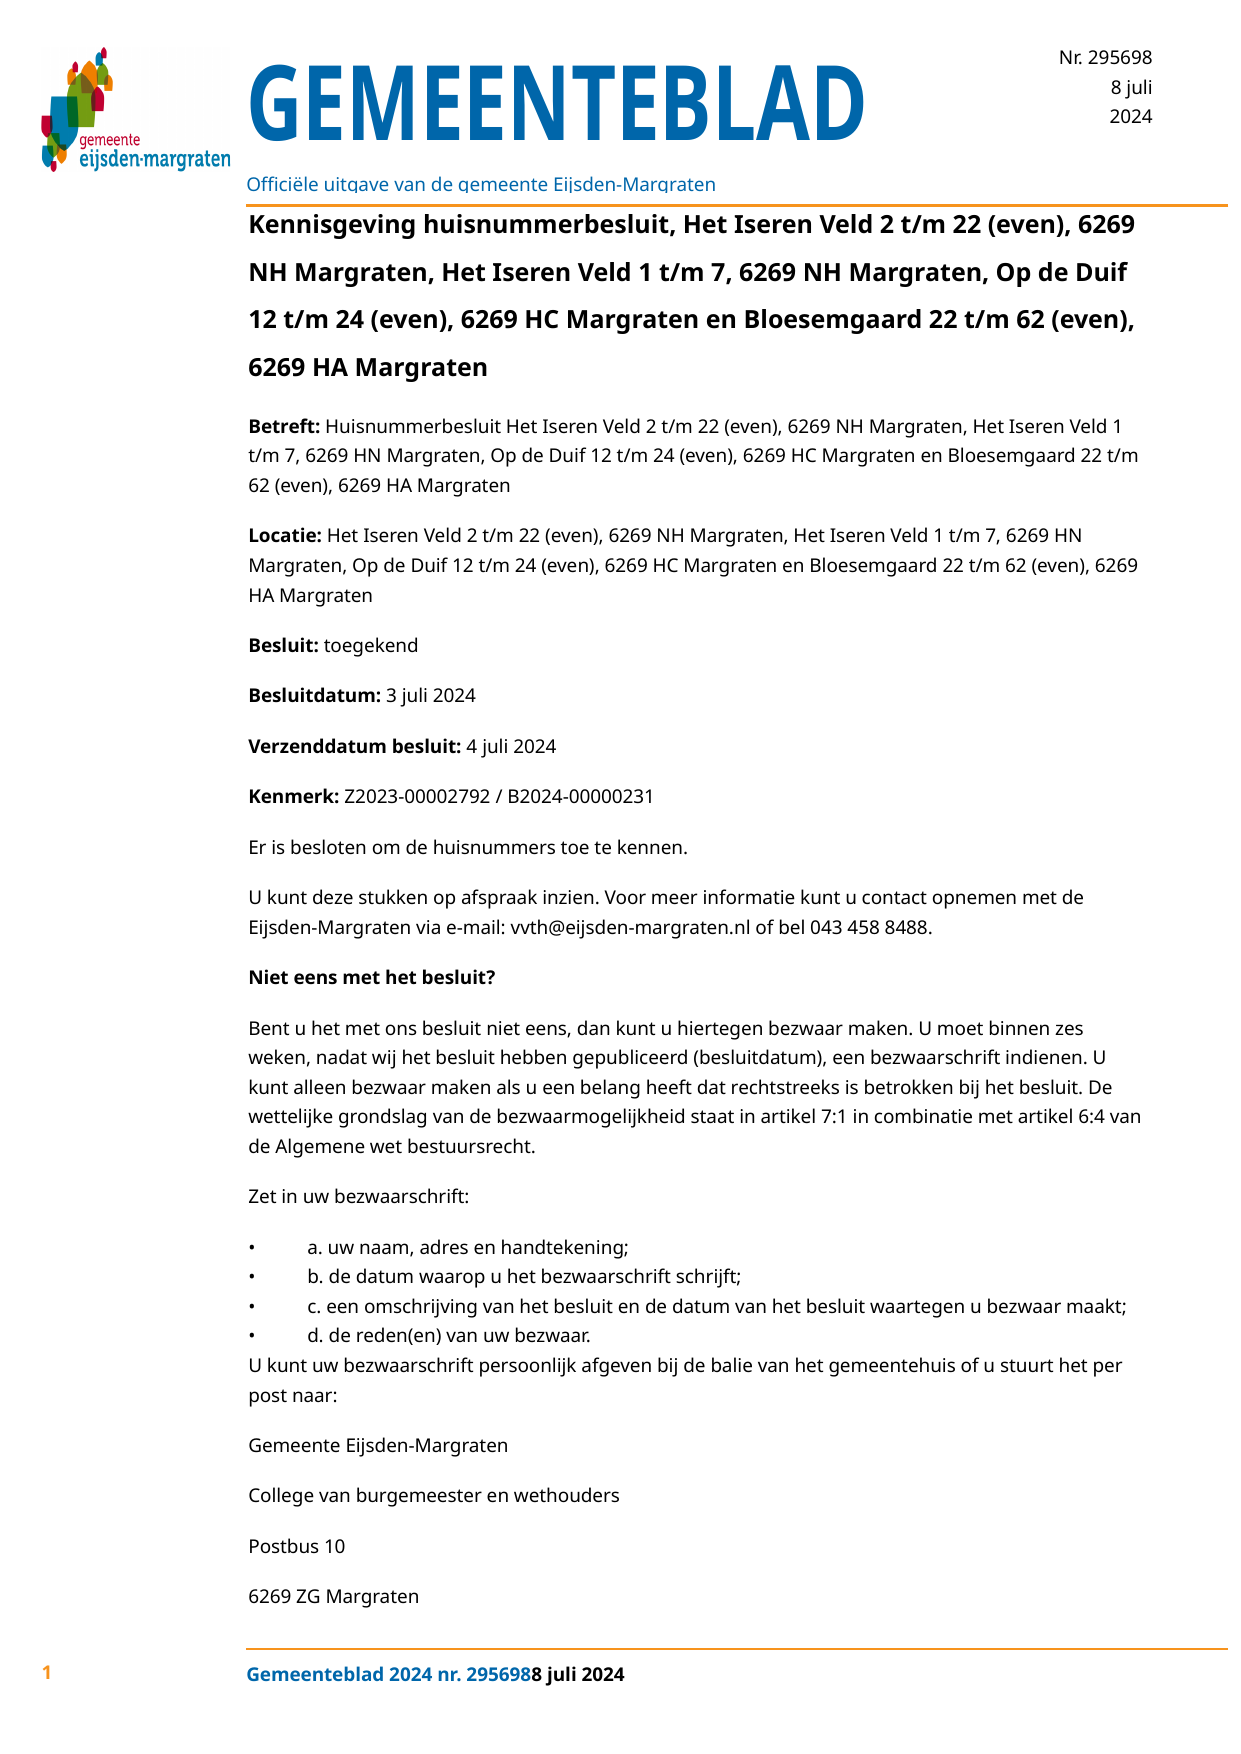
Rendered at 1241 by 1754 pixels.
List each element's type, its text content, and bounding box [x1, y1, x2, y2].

text Postbus 10 [248, 1533, 1152, 1559]
text Bent u het met ons besluit niet eens, dan kunt u hiertegen bezwaar maken. U moet binnen zes weken, nadat wij het besluit hebben gepubliceerd (besluitdatum), een bezwaarschrift indienen. U kunt alleen bezwaar maken als u een belang heeft dat rechtstreeks is betrokken bij het besluit. De wettelijke grondslag van de bezwaarmogelijkheid staat in artikel 7:1 in combinatie met artikel 6:4 van de Algemene wet bestuursrecht. [248, 1015, 1152, 1159]
text Gemeente Eijsden-Margraten [248, 1432, 1152, 1458]
list a. uw naam, adres en handtekening; [248, 1234, 1152, 1260]
text College van burgemeester en wethouders [248, 1483, 1152, 1508]
text Niet eens met het besluit? [248, 964, 1152, 990]
text Locatie: Het Iseren Veld 2 t/m 22 (even), 6269 NH Margraten, Het Iseren Veld 1 t/m 7, 6269 HN Margraten, Op de Duif 12 t/m 24 (even), 6269 HC Margraten en Bloesemgaard 22 t/m 62 (even), 6269 HA Margraten [248, 523, 1152, 608]
text Betreft: Huisnummerbesluit Het Iseren Veld 2 t/m 22 (even), 6269 NH Margraten, Het Iseren Veld 1 t/m 7, 6269 HN Margraten, Op de Duif 12 t/m 24 (even), 6269 HC Margraten en Bloesemgaard 22 t/m 62 (even), 6269 HA Margraten [248, 413, 1152, 498]
text Kenmerk: Z2023-00002792 / B2024-00000231 [248, 783, 1152, 809]
text Besluit: toegekend [248, 632, 1152, 658]
list b. de datum waarop u het bezwaarschrift schrijft; [248, 1263, 1152, 1289]
text Verzenddatum besluit: 4 juli 2024 [248, 733, 1152, 759]
text U kunt deze stukken op afspraak inzien. Voor meer informatie kunt u contact opnemen met de Eijsden-Margraten via e-mail: vvth@eijsden-margraten.nl of bel 043 458 8488. [248, 884, 1152, 940]
list d. de reden(en) van uw bezwaar. [248, 1323, 1152, 1348]
text Er is besloten om de huisnummers toe te kennen. [248, 834, 1152, 860]
text Besluitdatum: 3 juli 2024 [248, 683, 1152, 708]
list c. een omschrijving van het besluit en de datum van het besluit waartegen u bezwaar maakt; [248, 1293, 1152, 1319]
text Zet in uw bezwaarschrift: [248, 1183, 1152, 1209]
text Kennisgeving huisnummerbesluit, Het Iseren Veld 2 t/m 22 (even), 6269 NH Margraten, Het Iseren Veld 1 t/m 7, 6269 NH Margraten, Op de Duif 12 t/m 24 (even), 6269 HC Margraten en Bloesemgaard 22 t/m 62 (even), 6269 HA Margraten [248, 207, 1152, 384]
text U kunt uw bezwaarschrift persoonlijk afgeven bij de balie van het gemeentehuis of u stuurt het per post naar: [248, 1352, 1152, 1408]
picture [41, 47, 231, 172]
text 6269 ZG Margraten [248, 1583, 1152, 1609]
